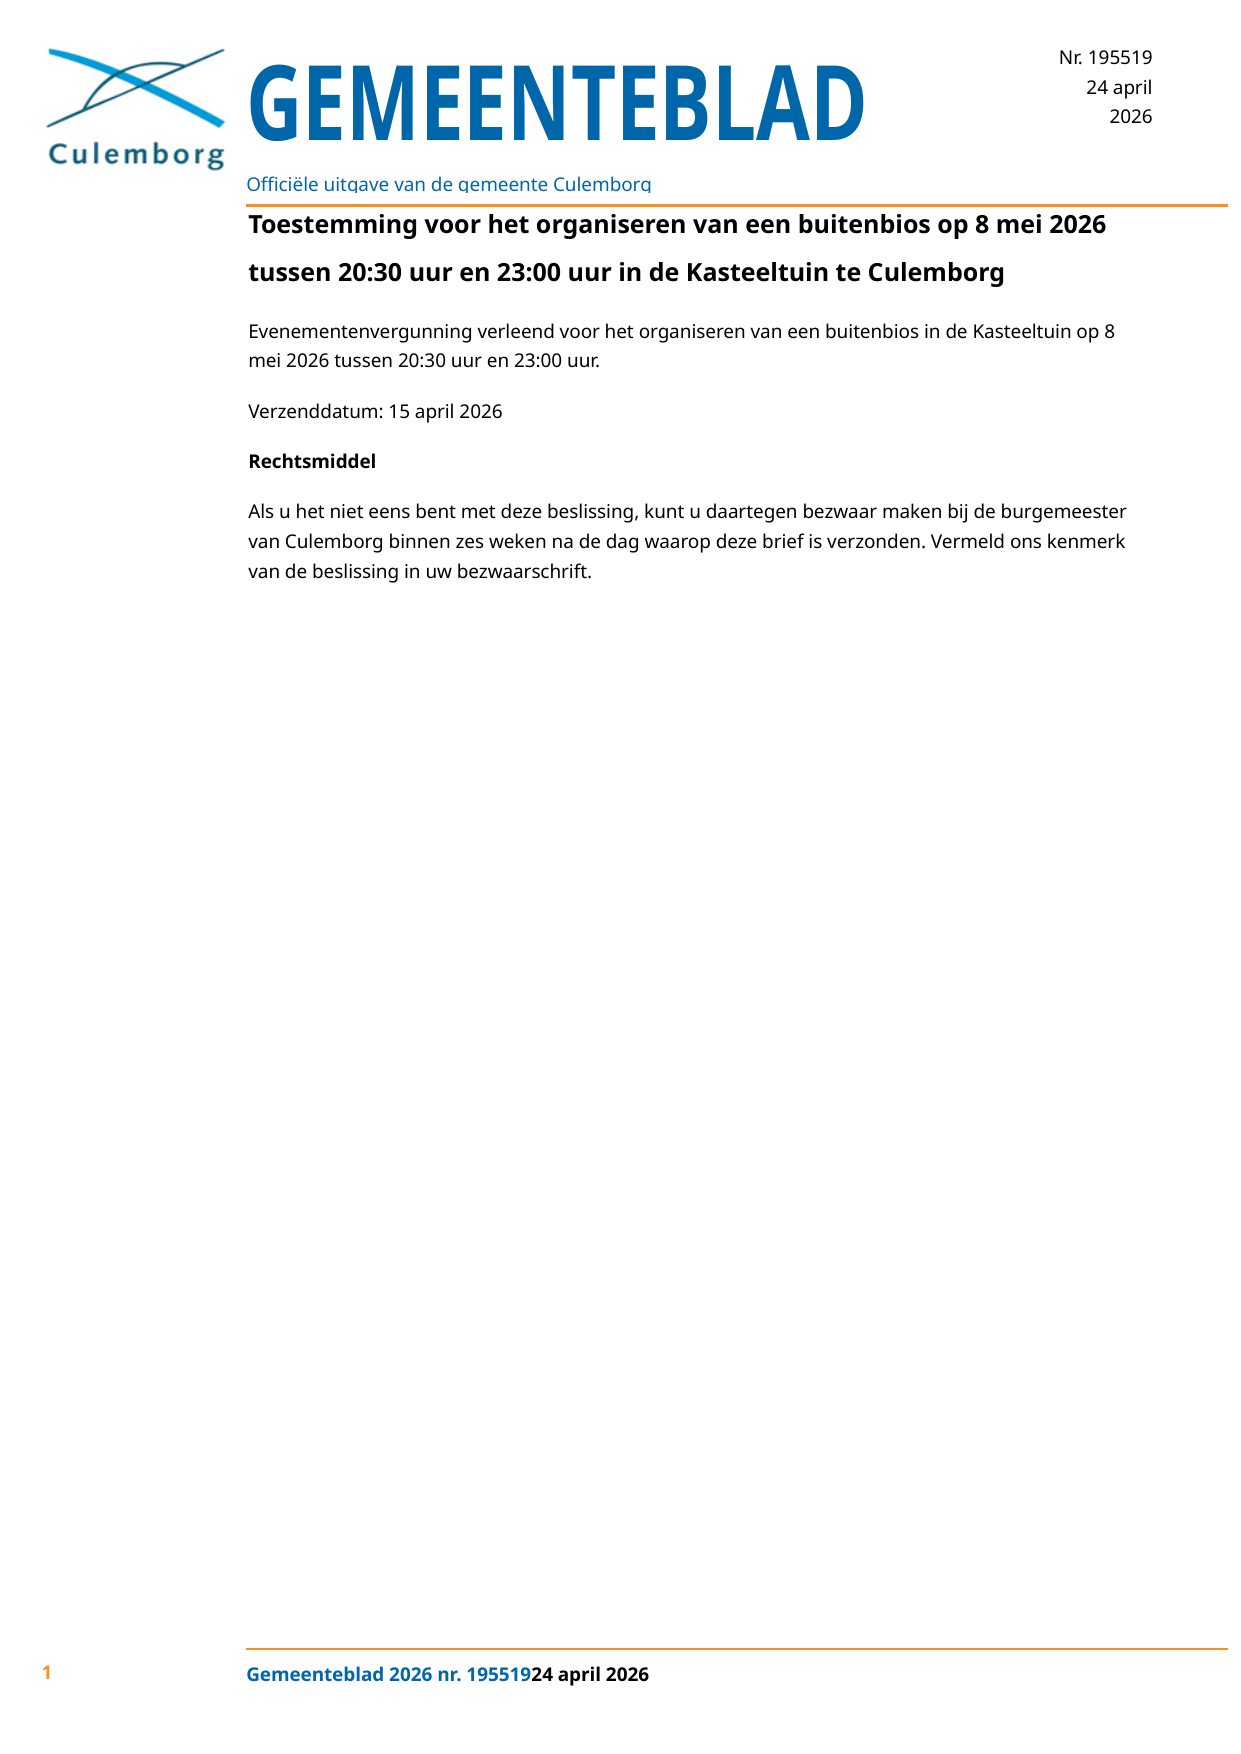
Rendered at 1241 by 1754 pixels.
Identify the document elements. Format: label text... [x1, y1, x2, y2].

text Verzenddatum: 15 april 2026 [248, 398, 1152, 424]
text Als u het niet eens bent met deze beslissing, kunt u daartegen bezwaar maken bij de burgemeester van Culemborg binnen zes weken na de dag waarop deze brief is verzonden. Vermeld ons kenmerk van de beslissing in uw bezwaarschrift. [248, 499, 1152, 584]
picture [41, 47, 231, 172]
text Rechtsmiddel [248, 448, 1152, 474]
text Evenementenvergunning verleend voor het organiseren van een buitenbios in de Kasteeltuin op 8 mei 2026 tussen 20:30 uur en 23:00 uur. [248, 318, 1152, 373]
text Toestemming voor het organiseren van een buitenbios op 8 mei 2026 tussen 20:30 uur en 23:00 uur in de Kasteeltuin te Culemborg [248, 207, 1152, 288]
